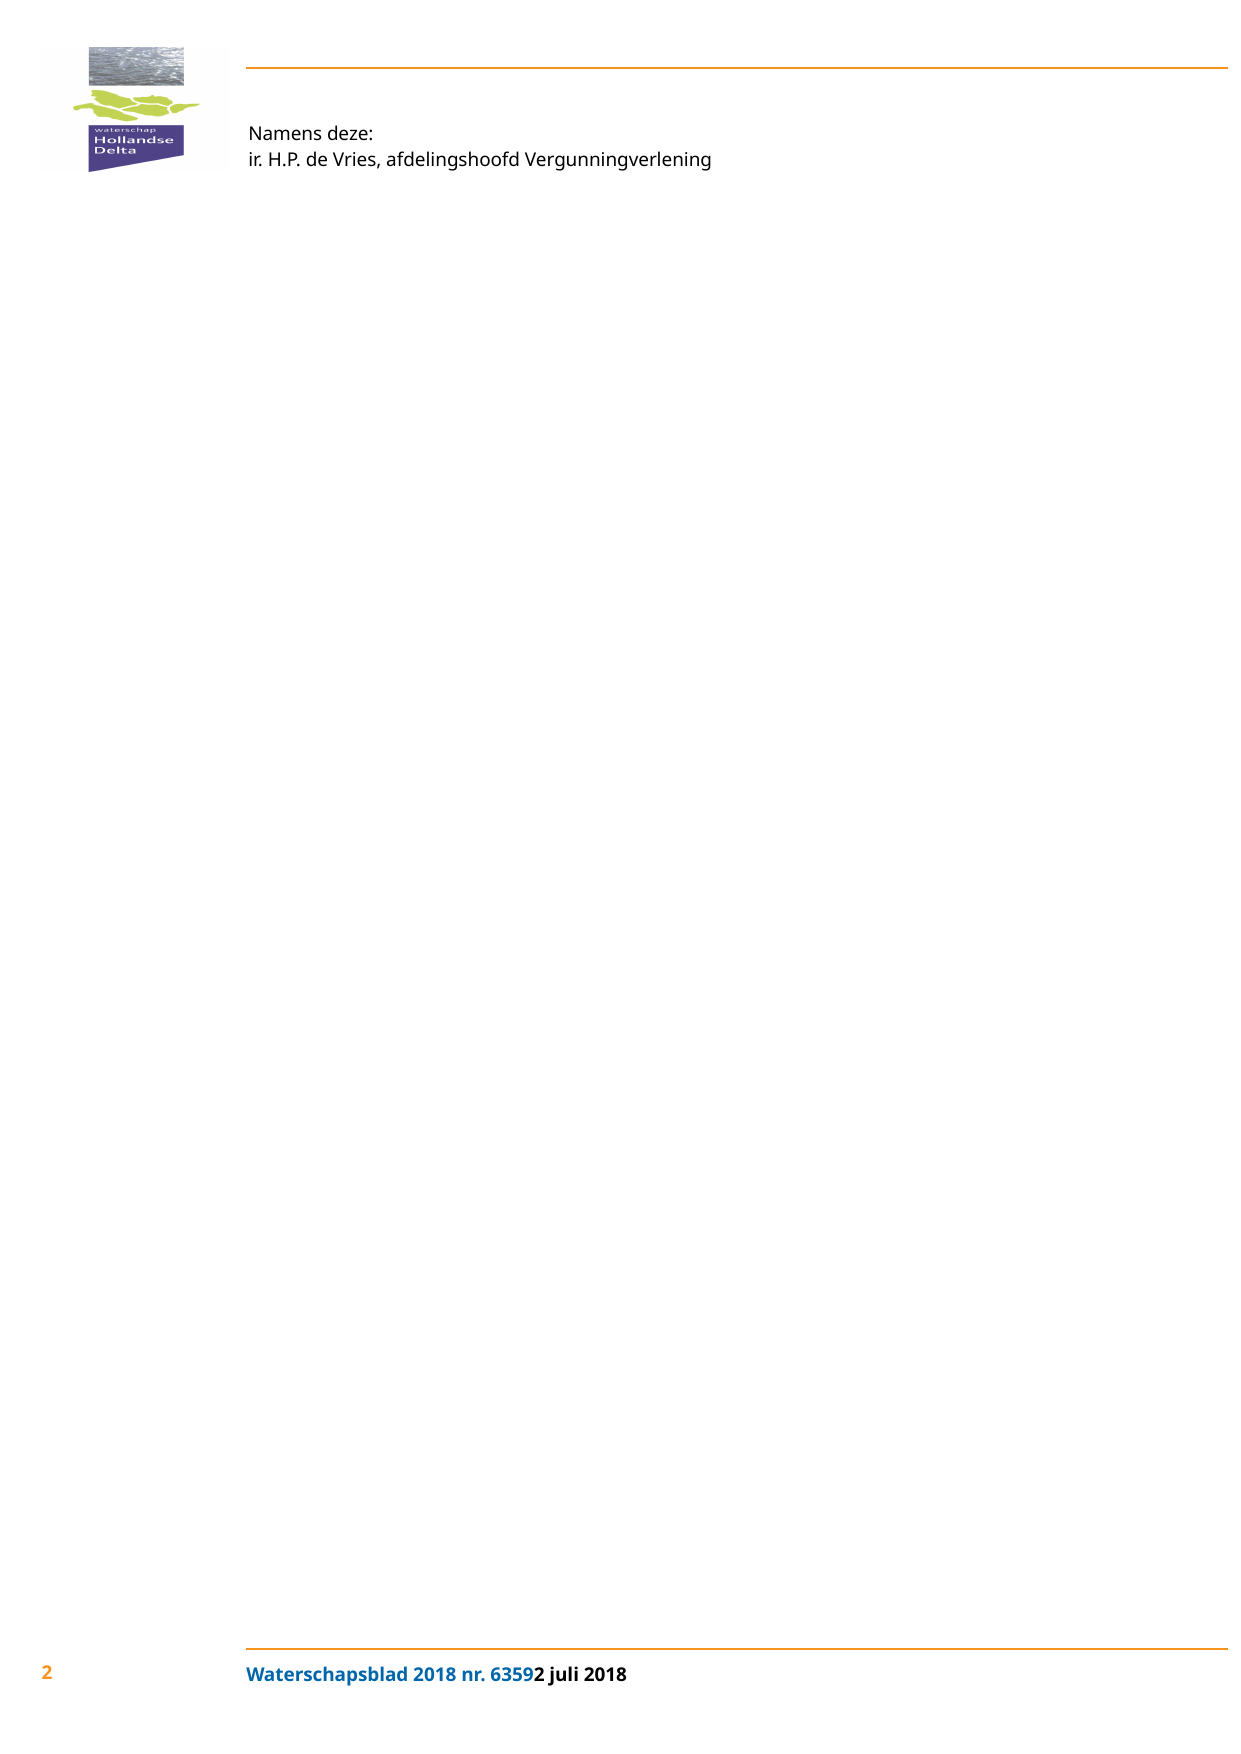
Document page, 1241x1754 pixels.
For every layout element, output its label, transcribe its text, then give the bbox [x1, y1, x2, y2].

text ir. H.P. de Vries, afdelingshoofd Vergunningverlening [248, 146, 1152, 172]
picture [41, 47, 231, 172]
text Namens deze: [248, 121, 1152, 146]
